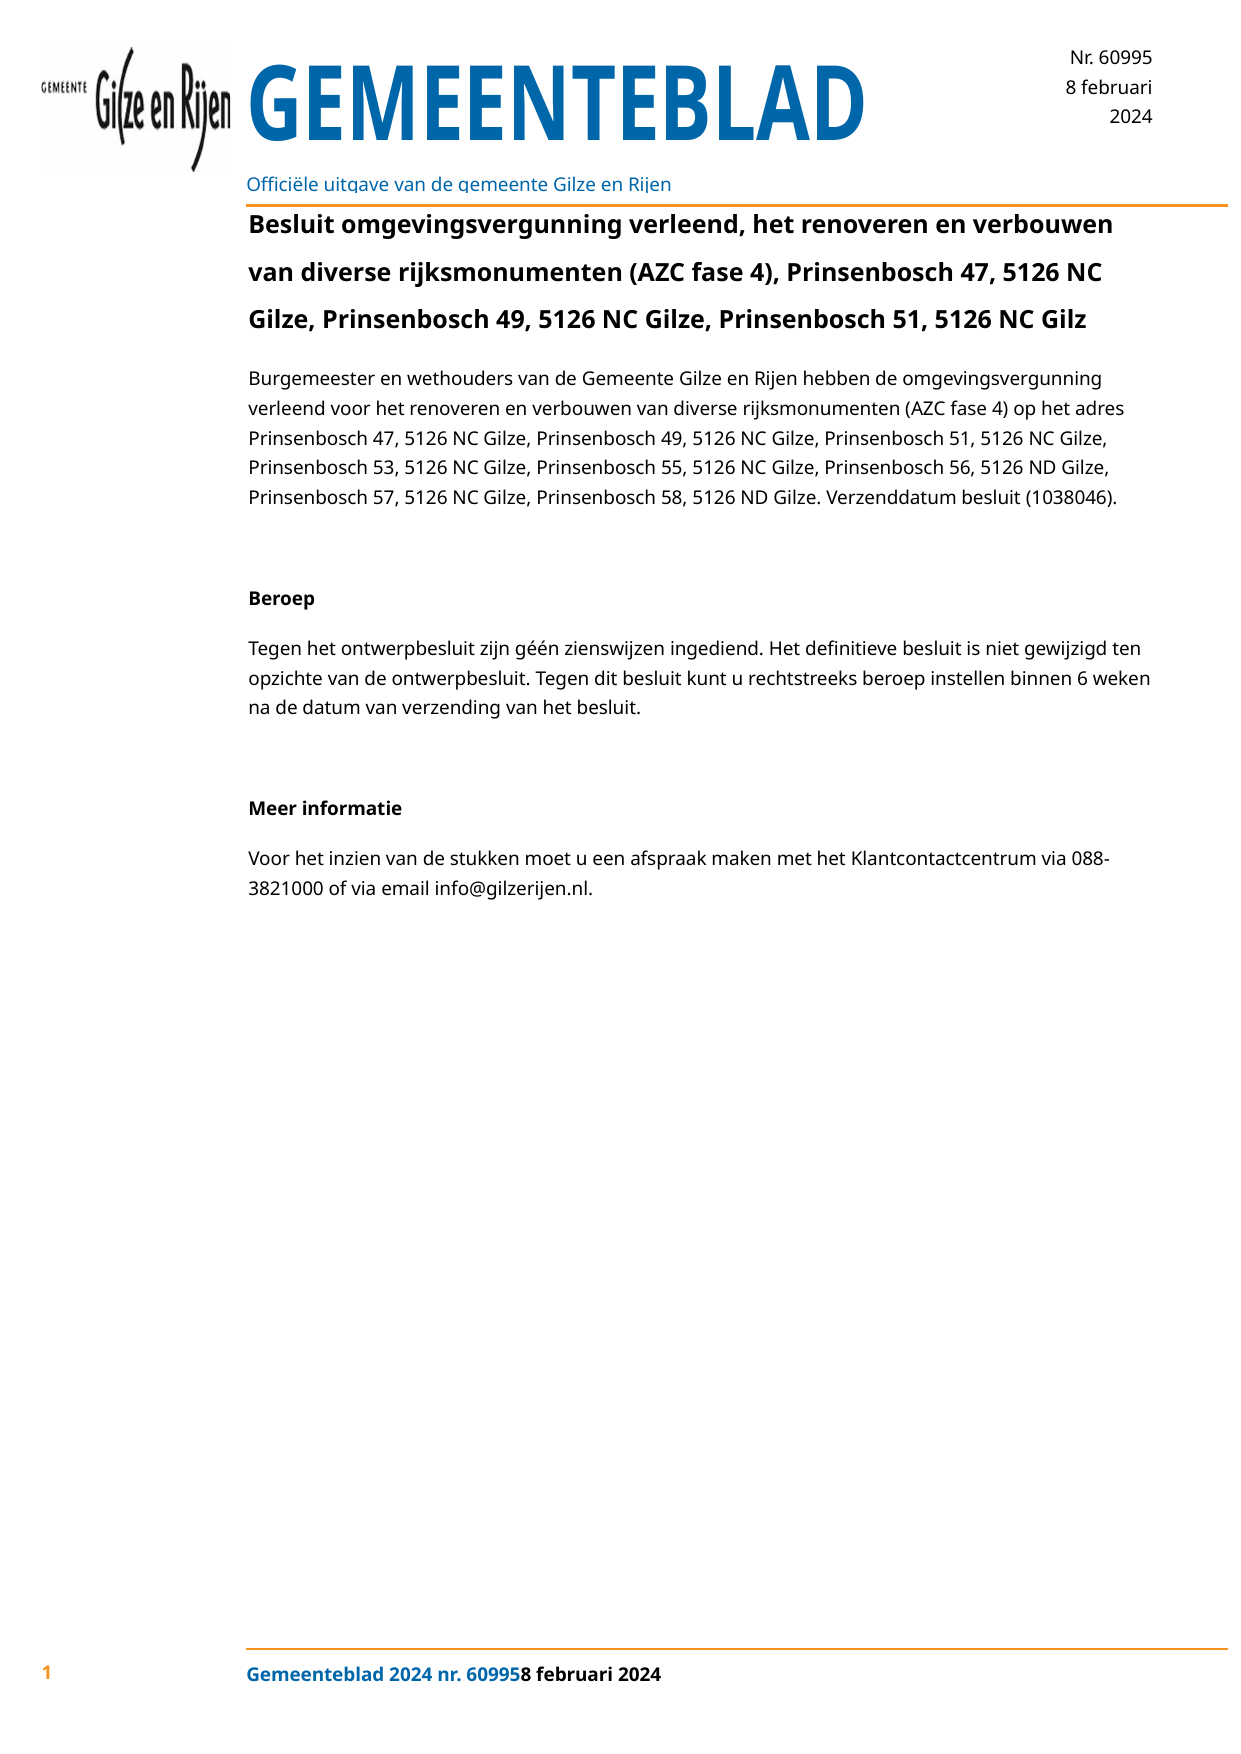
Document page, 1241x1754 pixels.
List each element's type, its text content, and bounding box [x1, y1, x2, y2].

text Meer informatie [248, 795, 1152, 821]
text Beroep [248, 585, 1152, 610]
picture [41, 47, 231, 172]
text Besluit omgevingsvergunning verleend, het renoveren en verbouwen van diverse rijksmonumenten (AZC fase 4), Prinsenbosch 47, 5126 NC Gilze, Prinsenbosch 49, 5126 NC Gilze, Prinsenbosch 51, 5126 NC Gilz [248, 207, 1152, 336]
text Burgemeester en wethouders van de Gemeente Gilze en Rijen hebben de omgevingsvergunning verleend voor het renoveren en verbouwen van diverse rijksmonumenten (AZC fase 4) op het adres Prinsenbosch 47, 5126 NC Gilze, Prinsenbosch 49, 5126 NC Gilze, Prinsenbosch 51, 5126 NC Gilze, Prinsenbosch 53, 5126 NC Gilze, Prinsenbosch 55, 5126 NC Gilze, Prinsenbosch 56, 5126 ND Gilze, Prinsenbosch 57, 5126 NC Gilze, Prinsenbosch 58, 5126 ND Gilze. Verzenddatum besluit (1038046). [248, 366, 1152, 509]
text Tegen het ontwerpbesluit zijn géén zienswijzen ingediend. Het definitieve besluit is niet gewijzigd ten opzichte van de ontwerpbesluit. Tegen dit besluit kunt u rechtstreeks beroep instellen binnen 6 weken na de datum van verzending van het besluit. [248, 635, 1152, 720]
text Voor het inzien van de stukken moet u een afspraak maken met het Klantcontactcentrum via 088-3821000 of via email info@gilzerijen.nl. [248, 846, 1152, 901]
